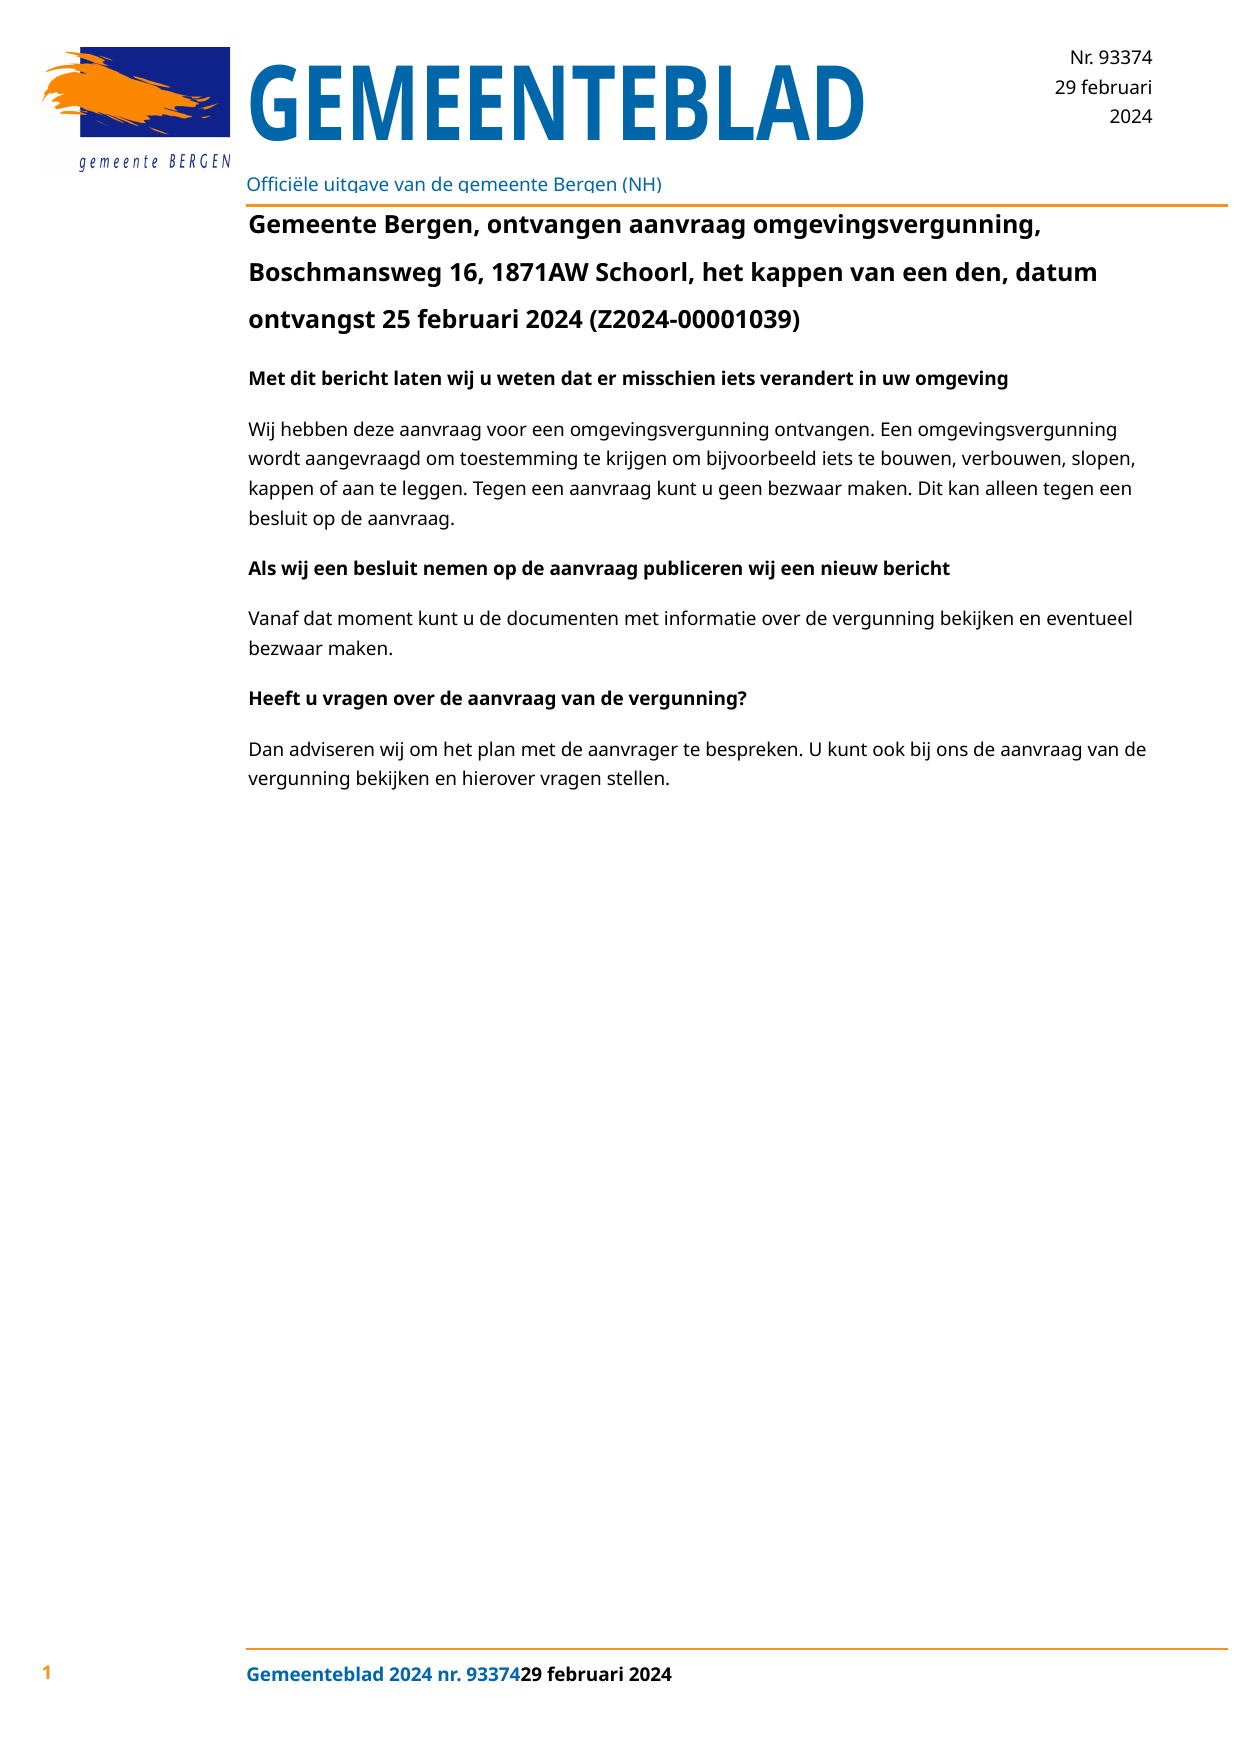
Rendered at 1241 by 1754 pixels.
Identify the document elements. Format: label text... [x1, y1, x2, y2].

text Met dit bericht laten wij u weten dat er misschien iets verandert in uw omgeving [248, 366, 1152, 391]
text Wij hebben deze aanvraag voor een omgevingsvergunning ontvangen. Een omgevingsvergunning wordt aangevraagd om toestemming te krijgen om bijvoorbeeld iets te bouwen, verbouwen, slopen, kappen of aan te leggen. Tegen een aanvraag kunt u geen bezwaar maken. Dit kan alleen tegen een besluit op de aanvraag. [248, 416, 1152, 530]
picture [41, 47, 231, 172]
text Vanaf dat moment kunt u de documenten met informatie over de vergunning bekijken en eventueel bezwaar maken. [248, 606, 1152, 661]
text Gemeente Bergen, ontvangen aanvraag omgevingsvergunning, Boschmansweg 16, 1871AW Schoorl, het kappen van een den, datum ontvangst 25 februari 2024 (Z2024-00001039) [248, 207, 1152, 336]
text Dan adviseren wij om het plan met de aanvrager te bespreken. U kunt ook bij ons de aanvraag van de vergunning bekijken en hierover vragen stellen. [248, 736, 1152, 791]
text Heeft u vragen over de aanvraag van de vergunning? [248, 686, 1152, 711]
text Als wij een besluit nemen op de aanvraag publiceren wij een nieuw bericht [248, 555, 1152, 581]
